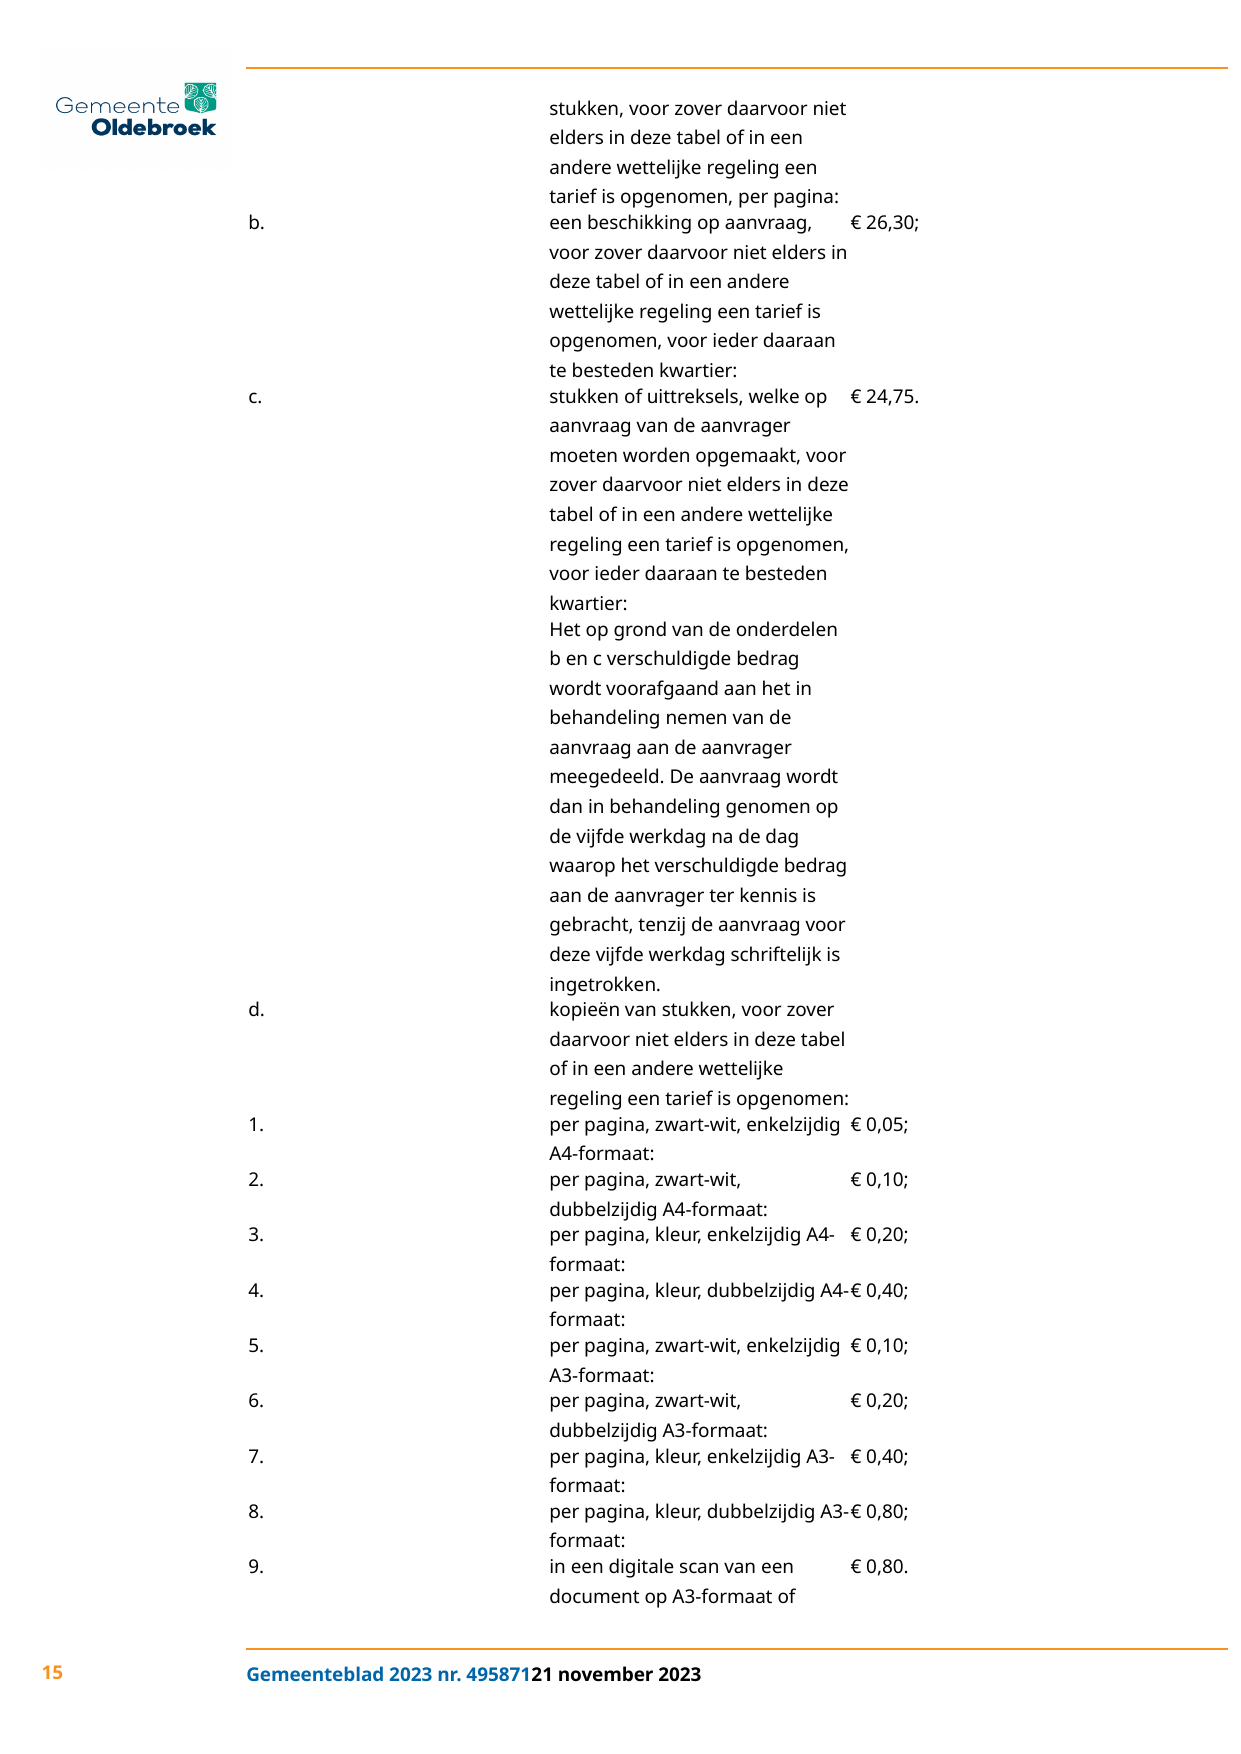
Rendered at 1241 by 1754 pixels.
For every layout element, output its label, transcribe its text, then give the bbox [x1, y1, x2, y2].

table_cell € 24,75. [850, 383, 1152, 616]
table_cell 6. [248, 1388, 549, 1443]
table_cell per pagina, zwart-wit, enkelzijdig A4-formaat: [549, 1111, 850, 1166]
table_cell 5. [248, 1332, 549, 1387]
table_cell stukken, voor zover daarvoor niet elders in deze tabel of in een andere wettelijke regeling een tarief is opgenomen, per pagina: [549, 95, 850, 209]
table_cell [850, 95, 1152, 209]
table_cell [248, 95, 549, 209]
table_cell € 0,20; [850, 1388, 1152, 1443]
table_cell 8. [248, 1498, 549, 1553]
table_cell per pagina, kleur, enkelzijdig A3-formaat: [549, 1443, 850, 1498]
table_cell € 0,20; [850, 1222, 1152, 1277]
table_cell c. [248, 383, 549, 616]
table_cell [850, 616, 1152, 996]
table_cell per pagina, zwart-wit, dubbelzijdig A3-formaat: [549, 1388, 850, 1443]
table_cell per pagina, kleur, dubbelzijdig A4-formaat: [549, 1277, 850, 1332]
table_cell € 0,05; [850, 1111, 1152, 1166]
table_cell 4. [248, 1277, 549, 1332]
table_cell € 0,40; [850, 1443, 1152, 1498]
table_cell € 0,10; [850, 1332, 1152, 1387]
table_cell in een digitale scan van een document op A3-formaat of [549, 1554, 850, 1609]
table_cell 9. [248, 1554, 549, 1609]
table_cell b. [248, 209, 549, 383]
table_cell € 0,10; [850, 1166, 1152, 1222]
table_cell kopieën van stukken, voor zover daarvoor niet elders in deze tabel of in een andere wettelijke regeling een tarief is opgenomen: [549, 996, 850, 1111]
table_cell stukken of uittreksels, welke op aanvraag van de aanvrager moeten worden opgemaakt, voor zover daarvoor niet elders in deze tabel of in een andere wettelijke regeling een tarief is opgenomen, voor ieder daaraan te besteden kwartier: [549, 383, 850, 616]
table_cell 2. [248, 1166, 549, 1222]
table_cell € 0,80; [850, 1498, 1152, 1553]
table_cell 3. [248, 1222, 549, 1277]
table_cell [248, 616, 549, 996]
table_cell een beschikking op aanvraag, voor zover daarvoor niet elders in deze tabel of in een andere wettelijke regeling een tarief is opgenomen, voor ieder daaraan te besteden kwartier: [549, 209, 850, 383]
table_cell 1. [248, 1111, 549, 1166]
table_cell Het op grond van de onderdelen b en c verschuldigde bedrag wordt voorafgaand aan het in behandeling nemen van de aanvraag aan de aanvrager meegedeeld. De aanvraag wordt dan in behandeling genomen op de vijfde werkdag na de dag waarop het verschuldigde bedrag aan de aanvrager ter kennis is gebracht, tenzij de aanvraag voor deze vijfde werkdag schriftelijk is ingetrokken. [549, 616, 850, 996]
table_cell € 0,40; [850, 1277, 1152, 1332]
table_cell per pagina, kleur, enkelzijdig A4-formaat: [549, 1222, 850, 1277]
table_cell per pagina, kleur, dubbelzijdig A3-formaat: [549, 1498, 850, 1553]
table_cell 7. [248, 1443, 549, 1498]
table_cell [850, 996, 1152, 1111]
table_cell € 0,80. [850, 1554, 1152, 1609]
table_cell d. [248, 996, 549, 1111]
picture [41, 47, 231, 172]
table_cell per pagina, zwart-wit, dubbelzijdig A4-formaat: [549, 1166, 850, 1222]
table_cell per pagina, zwart-wit, enkelzijdig A3-formaat: [549, 1332, 850, 1387]
table_cell € 26,30; [850, 209, 1152, 383]
